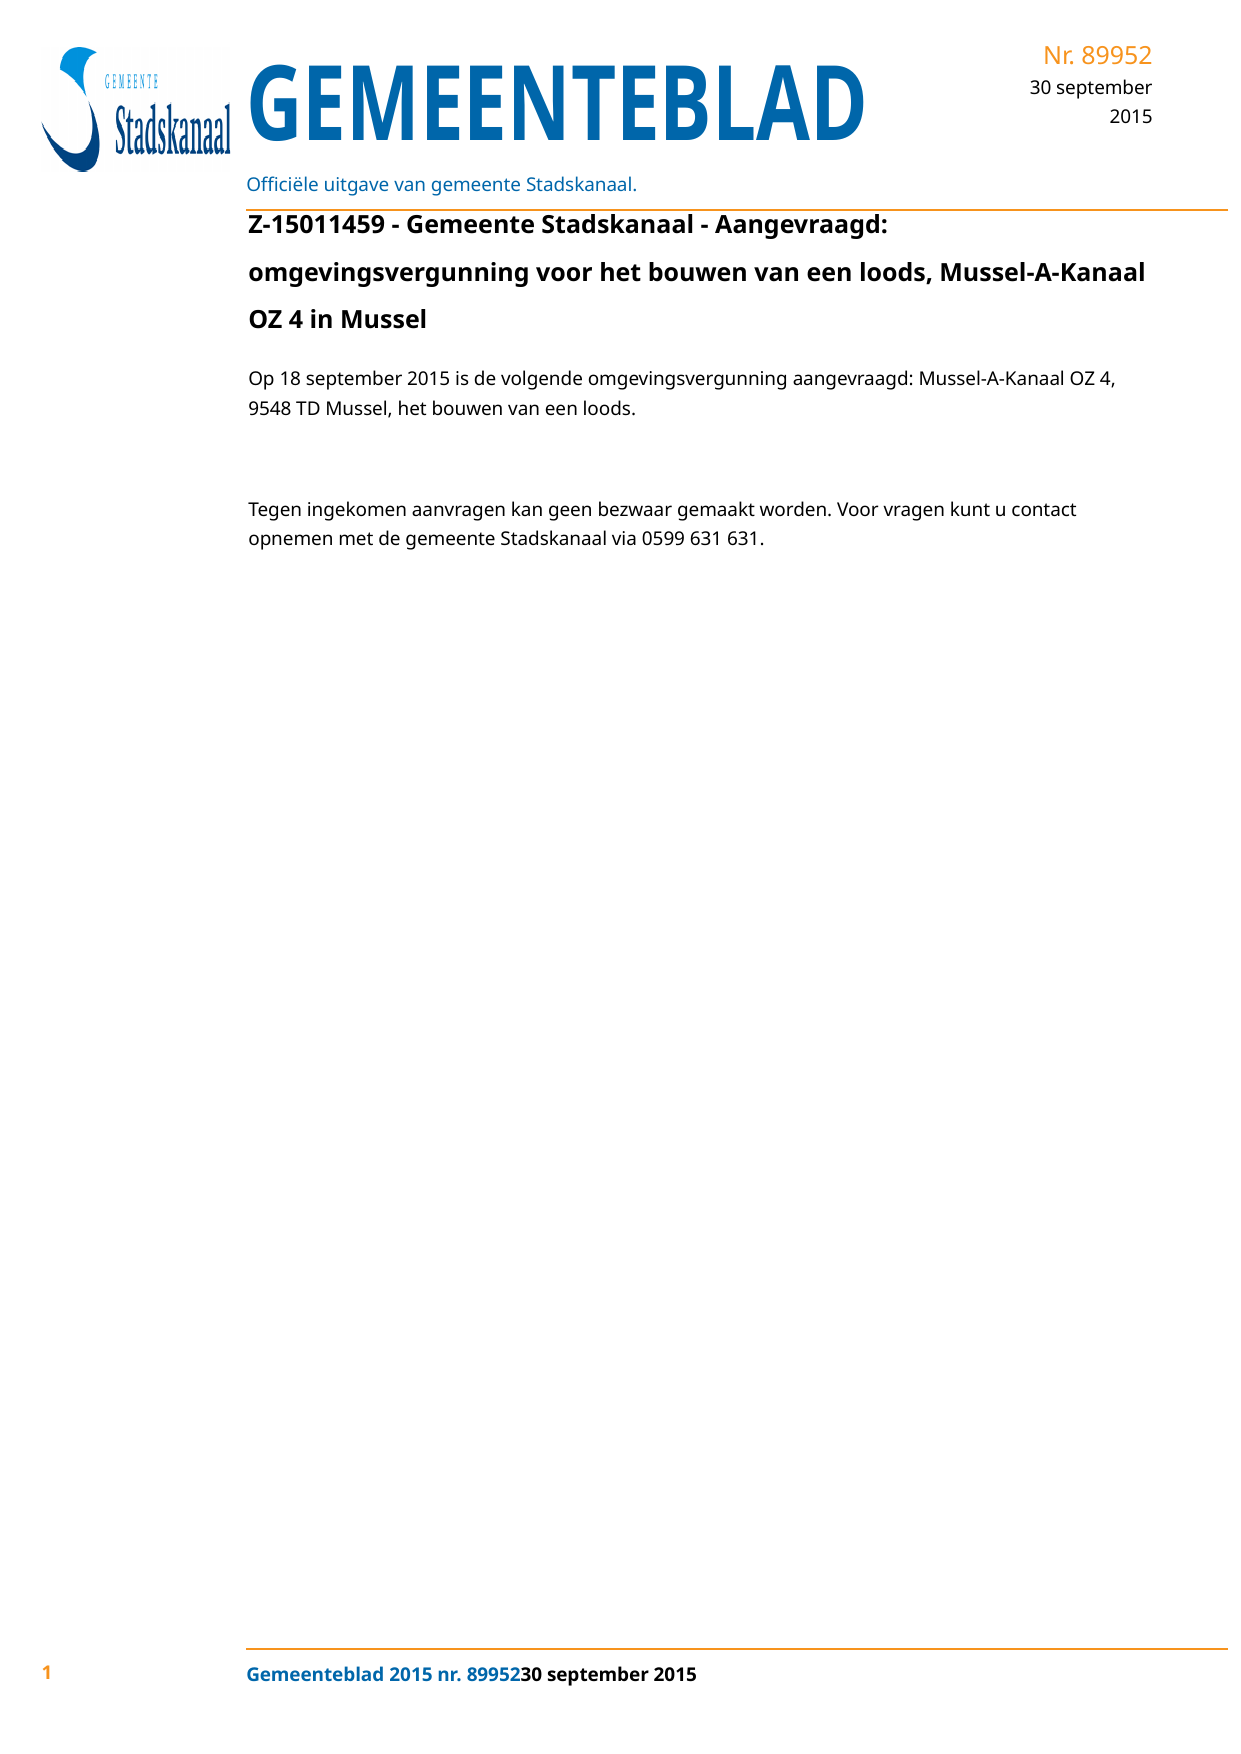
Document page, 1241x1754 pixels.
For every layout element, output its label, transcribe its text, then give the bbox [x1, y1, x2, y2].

text Op 18 september 2015 is de volgende omgevingsvergunning aangevraagd: Mussel-A-Kanaal OZ 4, 9548 TD Mussel, het bouwen van een loods. [248, 366, 1152, 421]
text Z-15011459 - Gemeente Stadskanaal - Aangevraagd: omgevingsvergunning voor het bouwen van een loods, Mussel-A-Kanaal OZ 4 in Mussel [248, 211, 1152, 336]
text Tegen ingekomen aanvragen kan geen bezwaar gemaakt worden. Voor vragen kunt u contact opnemen met de gemeente Stadskanaal via 0599 631 631. [248, 496, 1152, 551]
picture [41, 47, 231, 172]
